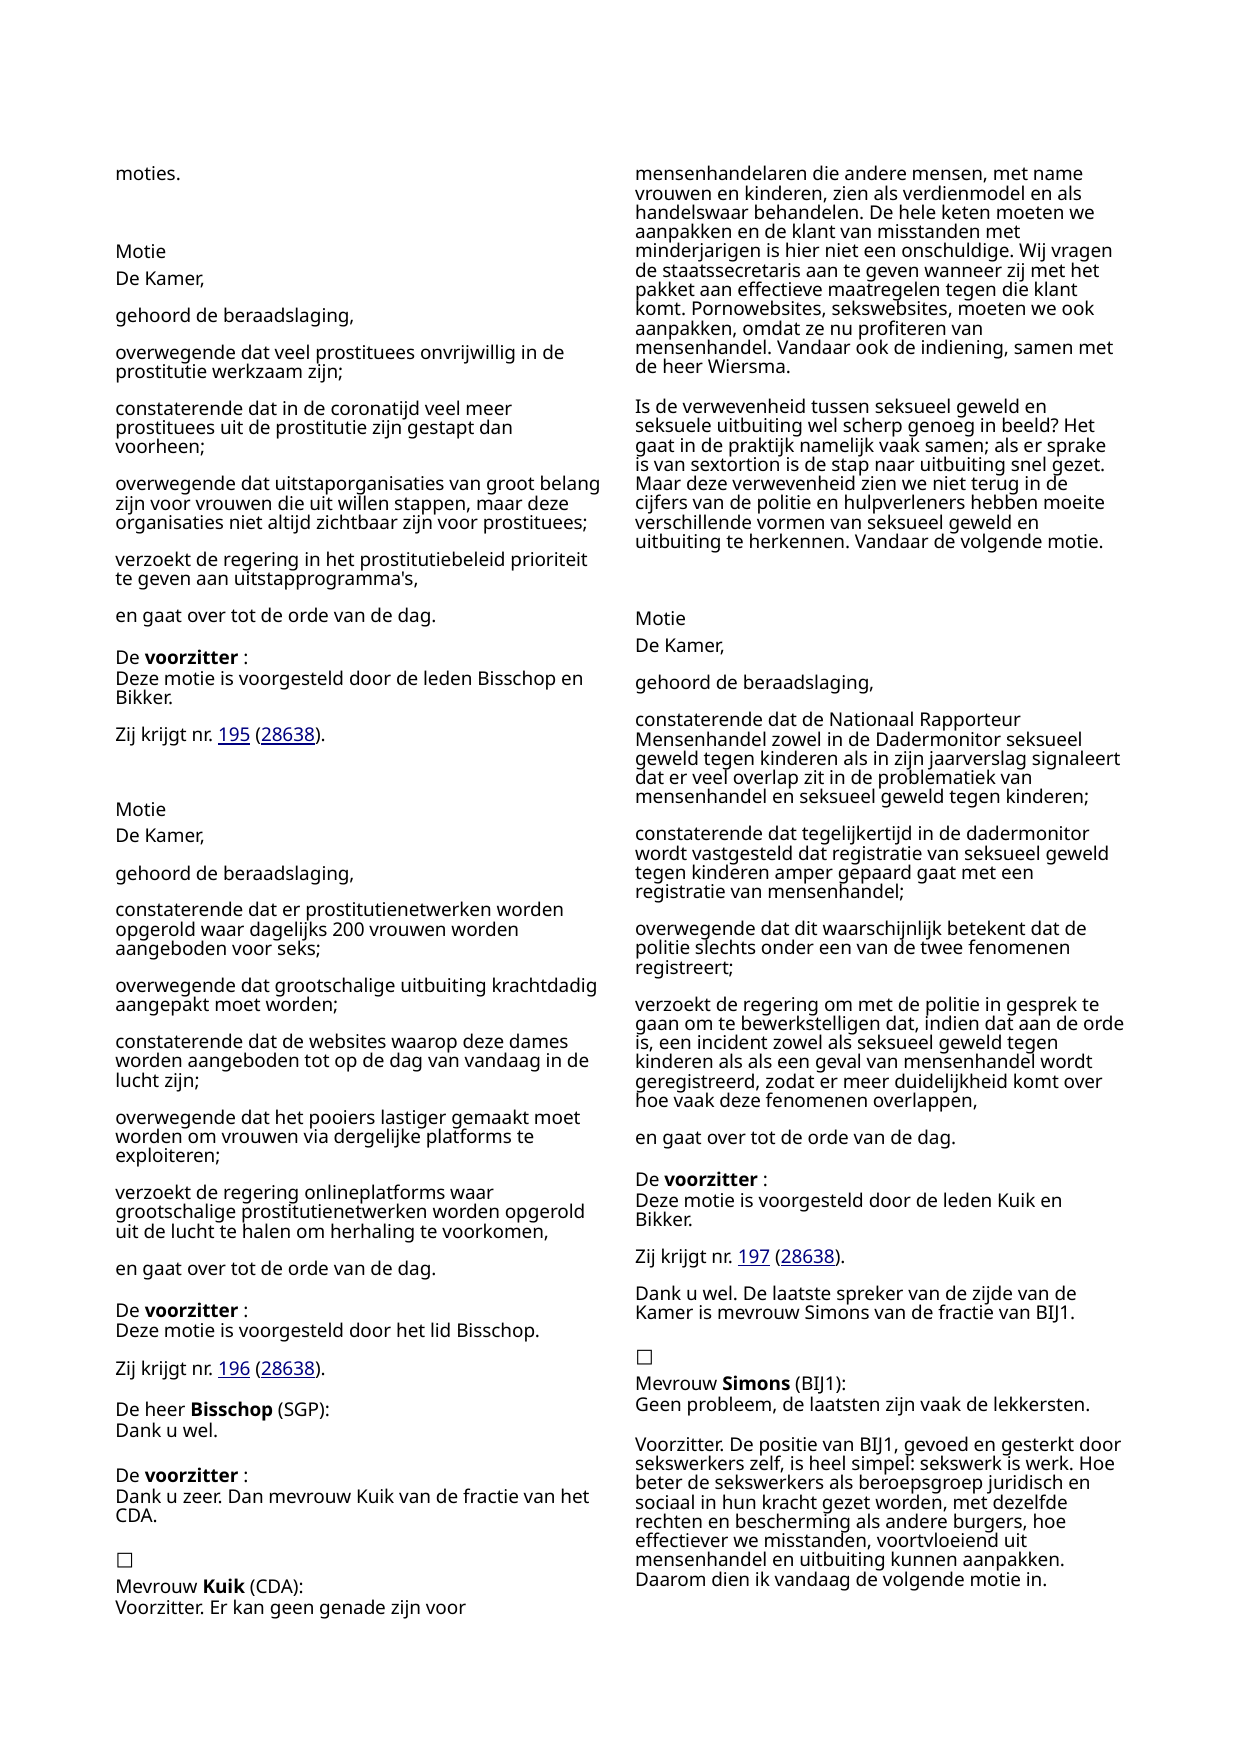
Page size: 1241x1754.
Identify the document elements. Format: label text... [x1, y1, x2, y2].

text constaterende dat de websites waarop deze dames worden aangeboden tot op de dag van vandaag in de lucht zijn; [115, 1033, 605, 1091]
text verzoekt de regering onlineplatforms waar grootschalige prostitutienetwerken worden opgerold uit de lucht te halen om herhaling te voorkomen, [115, 1184, 605, 1242]
text Voorzitter. De positie van BIJ1, gevoed en gesterkt door sekswerkers zelf, is heel simpel: sekswerk is werk. Hoe beter de sekswerkers als beroepsgroep juridisch en sociaal in hun kracht gezet worden, met dezelfde rechten en bescherming als andere burgers, hoe effectiever we misstanden, voortvloeiend uit mensenhandel en uitbuiting kunnen aanpakken. Daarom dien ik vandaag de volgende motie in. [635, 1436, 1125, 1590]
text Mevrouw Simons (BIJ1): [635, 1370, 1125, 1396]
text ⬜ [115, 1547, 605, 1573]
text overwegende dat het pooiers lastiger gemaakt moet worden om vrouwen via dergelijke platforms te exploiteren; [115, 1109, 605, 1167]
text De voorzitter : [115, 1462, 605, 1488]
text De heer Bisschop (SGP): [115, 1397, 605, 1422]
text Is de verwevenheid tussen seksueel geweld en seksuele uitbuiting wel scherp genoeg in beeld? Het gaat in de praktijk namelijk vaak samen; als er sprake is van sextortion is de stap naar uitbuiting snel gezet. Maar deze verwevenheid zien we niet terug in de cijfers van de politie en hulpverleners hebben moeite verschillende vormen van seksueel geweld en uitbuiting te herkennen. Vandaar de volgende motie. [635, 398, 1125, 552]
text Voorzitter. Er kan geen genade zijn voor [115, 1599, 605, 1618]
text Deze motie is voorgesteld door het lid Bisschop. [115, 1322, 605, 1342]
text constaterende dat in de coronatijd veel meer prostituees uit de prostitutie zijn gestapt dan voorheen; [115, 400, 605, 458]
text moties. [115, 165, 605, 184]
text De voorzitter : [115, 644, 605, 670]
text Dank u zeer. Dan mevrouw Kuik van de fractie van het CDA. [115, 1488, 605, 1527]
text verzoekt de regering om met de politie in gesprek te gaan om te bewerkstelligen dat, indien dat aan de orde is, een incident zowel als seksueel geweld tegen kinderen als als een geval van mensenhandel wordt geregistreerd, zodat er meer duidelijkheid komt over hoe vaak deze fenomenen overlappen, [635, 996, 1125, 1111]
text en gaat over tot de orde van de dag. [635, 1129, 1125, 1148]
text Deze motie is voorgesteld door de leden Bisschop en Bikker. [115, 670, 605, 708]
text Mevrouw Kuik (CDA): [115, 1573, 605, 1599]
text gehoord de beraadslaging, [635, 674, 1125, 693]
text overwegende dat dit waarschijnlijk betekent dat de politie slechts onder een van de twee fenomenen registreert; [635, 920, 1125, 978]
text en gaat over tot de orde van de dag. [115, 607, 605, 626]
text Deze motie is voorgesteld door de leden Kuik en Bikker. [635, 1192, 1125, 1230]
text gehoord de beraadslaging, [115, 307, 605, 326]
text De Kamer, [115, 270, 605, 289]
text constaterende dat er prostitutienetwerken worden opgerold waar dagelijks 200 vrouwen worden aangeboden voor seks; [115, 901, 605, 959]
text Zij krijgt nr. 195 (28638). [115, 726, 605, 745]
text De voorzitter : [115, 1297, 605, 1322]
text overwegende dat veel prostituees onvrijwillig in de prostitutie werkzaam zijn; [115, 344, 605, 382]
text De voorzitter : [635, 1166, 1125, 1192]
text Motie [635, 606, 1125, 631]
text Dank u wel. [115, 1422, 605, 1442]
text ⬜ [635, 1344, 1125, 1370]
text overwegende dat grootschalige uitbuiting krachtdadig aangepakt moet worden; [115, 977, 605, 1016]
text Dank u wel. De laatste spreker van de zijde van de Kamer is mevrouw Simons van de fractie van BIJ1. [635, 1285, 1125, 1323]
text constaterende dat de Nationaal Rapporteur Mensenhandel zowel in de Dadermonitor seksueel geweld tegen kinderen als in zijn jaarverslag signaleert dat er veel overlap zit in de problematiek van mensenhandel en seksueel geweld tegen kinderen; [635, 711, 1125, 808]
text De Kamer, [635, 637, 1125, 657]
text constaterende dat tegelijkertijd in de dadermonitor wordt vastgesteld dat registratie van seksueel geweld tegen kinderen amper gepaard gaat met een registratie van mensenhandel; [635, 825, 1125, 902]
text verzoekt de regering in het prostitutiebeleid prioriteit te geven aan uitstapprogramma's, [115, 551, 605, 589]
text overwegende dat uitstaporganisaties van groot belang zijn voor vrouwen die uit willen stappen, maar deze organisaties niet altijd zichtbaar zijn voor prostituees; [115, 475, 605, 533]
text gehoord de beraadslaging, [115, 864, 605, 884]
text Geen probleem, de laatsten zijn vaak de lekkersten. [635, 1396, 1125, 1415]
text Motie [115, 796, 605, 822]
text en gaat over tot de orde van de dag. [115, 1260, 605, 1279]
text mensenhandelaren die andere mensen, met name vrouwen en kinderen, zien als verdienmodel en als handelswaar behandelen. De hele keten moeten we aanpakken en de klant van misstanden met minderjarigen is hier niet een onschuldige. Wij vragen de staatssecretaris aan te geven wanneer zij met het pakket aan effectieve maatregelen tegen die klant komt. Pornowebsites, sekswebsites, moeten we ook aanpakken, omdat ze nu profiteren van mensenhandel. Vandaar ook de indiening, samen met de heer Wiersma. [635, 165, 1125, 377]
text Zij krijgt nr. 196 (28638). [115, 1359, 605, 1379]
text De Kamer, [115, 827, 605, 847]
text Motie [115, 238, 605, 264]
text Zij krijgt nr. 197 (28638). [635, 1248, 1125, 1267]
